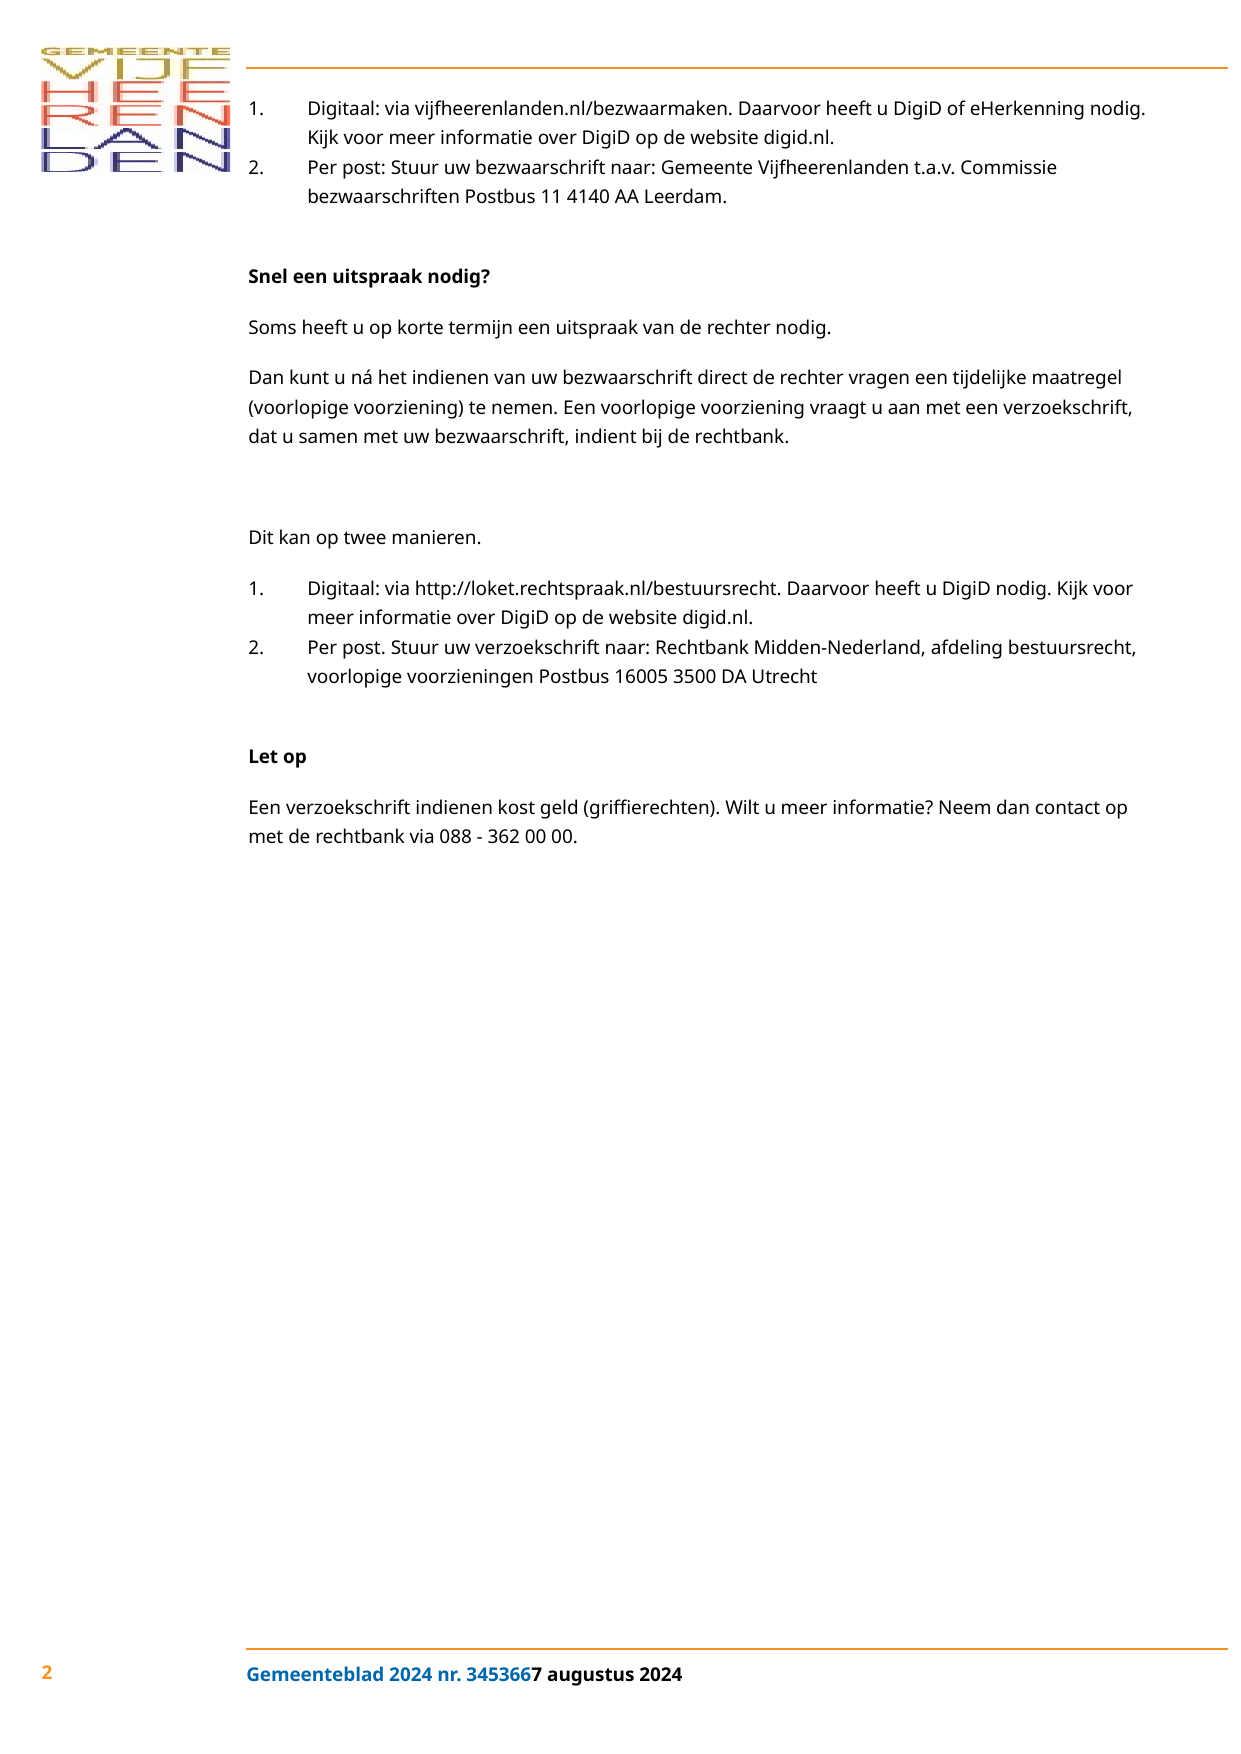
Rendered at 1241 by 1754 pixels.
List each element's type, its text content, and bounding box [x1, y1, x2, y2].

text Dit kan op twee manieren. [248, 524, 1152, 550]
list Per post. Stuur uw verzoekschrift naar: Rechtbank Midden-Nederland, afdeling bestuursrecht, voorlopige voorzieningen Postbus 16005 3500 DA Utrecht [248, 634, 1152, 689]
text Dan kunt u ná het indienen van uw bezwaarschrift direct de rechter vragen een tijdelijke maatregel (voorlopige voorziening) te nemen. Een voorlopige voorziening vraagt u aan met een verzoekschrift, dat u samen met uw bezwaarschrift, indient bij de rechtbank. [248, 364, 1152, 449]
picture [41, 47, 231, 172]
list Digitaal: via vijfheerenlanden.nl/bezwaarmaken. Daarvoor heeft u DigiD of eHerkenning nodig. Kijk voor meer informatie over DigiD op de website digid.nl. [248, 95, 1152, 150]
list Digitaal: via http://loket.rechtspraak.nl/bestuursrecht. Daarvoor heeft u DigiD nodig. Kijk voor meer informatie over DigiD op de website digid.nl. [248, 575, 1152, 630]
text Let op [248, 743, 1152, 769]
list Per post: Stuur uw bezwaarschrift naar: Gemeente Vijfheerenlanden t.a.v. Commissie bezwaarschriften Postbus 11 4140 AA Leerdam. [248, 154, 1152, 209]
text Soms heeft u op korte termijn een uitspraak van de rechter nodig. [248, 314, 1152, 340]
text Een verzoekschrift indienen kost geld (griffierechten). Wilt u meer informatie? Neem dan contact op met de rechtbank via 088 - 362 00 00. [248, 794, 1152, 849]
text Snel een uitspraak nodig? [248, 263, 1152, 289]
